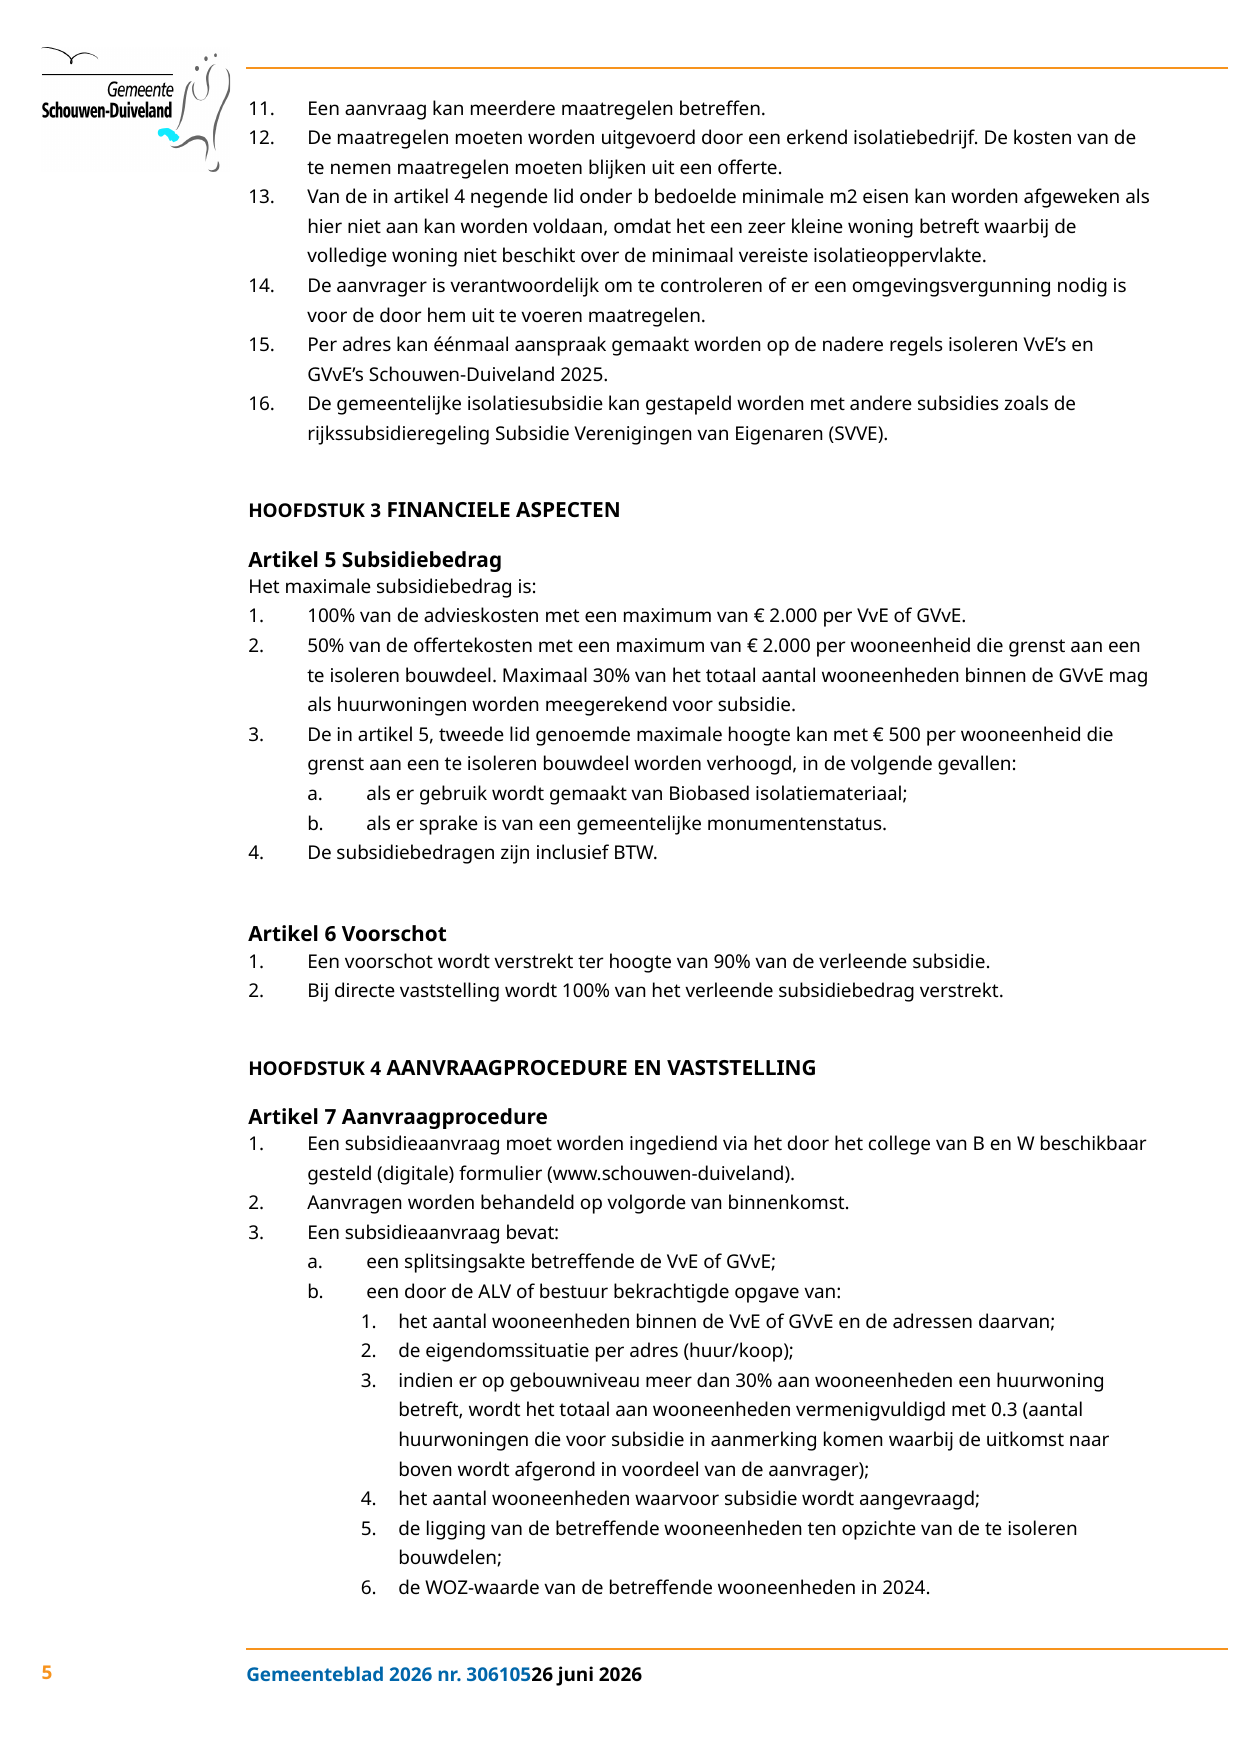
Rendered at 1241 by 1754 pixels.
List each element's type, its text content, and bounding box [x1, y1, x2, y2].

list Per adres kan éénmaal aanspraak gemaakt worden op de nadere regels isoleren VvE’s en GVvE’s Schouwen-Duiveland 2025. [248, 331, 1152, 387]
list Aanvragen worden behandeld op volgorde van binnenkomst. [248, 1189, 1152, 1215]
list een door de ALV of bestuur bekrachtigde opgave van: [307, 1278, 1152, 1304]
list De subsidiebedragen zijn inclusief BTW. [248, 839, 1152, 865]
text Artikel 7 Aanvraagprocedure [248, 1102, 1152, 1130]
list indien er op gebouwniveau meer dan 30% aan wooneenheden een huurwoning betreft, wordt het totaal aan wooneenheden vermenigvuldigd met 0.3 (aantal huurwoningen die voor subsidie in aanmerking komen waarbij de uitkomst naar boven wordt afgerond in voordeel van de aanvrager); [361, 1367, 1152, 1481]
text HOOFDSTUK 4 AANVRAAGPROCEDURE EN VASTSTELLING [248, 1053, 1152, 1081]
text Artikel 5 Subsidiebedrag [248, 545, 1152, 573]
list als er gebruik wordt gemaakt van Biobased isolatiemateriaal; [307, 780, 1152, 806]
list 100% van de advieskosten met een maximum van € 2.000 per VvE of GVvE. [248, 603, 1152, 628]
text Artikel 6 Voorschot [248, 919, 1152, 948]
list De aanvrager is verantwoordelijk om te controleren of er een omgevingsvergunning nodig is voor de door hem uit te voeren maatregelen. [248, 272, 1152, 328]
list het aantal wooneenheden binnen de VvE of GVvE en de adressen daarvan; [361, 1308, 1152, 1333]
list Een subsidieaanvraag bevat: [248, 1219, 1152, 1245]
list de eigendomssituatie per adres (huur/koop); [361, 1337, 1152, 1363]
list De gemeentelijke isolatiesubsidie kan gestapeld worden met andere subsidies zoals de rijkssubsidieregeling Subsidie Verenigingen van Eigenaren (SVVE). [248, 391, 1152, 446]
list Een aanvraag kan meerdere maatregelen betreffen. [248, 95, 1152, 121]
list als er sprake is van een gemeentelijke monumentenstatus. [307, 810, 1152, 836]
list een splitsingsakte betreffende de VvE of GVvE; [307, 1249, 1152, 1274]
list het aantal wooneenheden waarvoor subsidie wordt aangevraagd; [361, 1485, 1152, 1511]
picture [41, 47, 231, 172]
list Een voorschot wordt verstrekt ter hoogte van 90% van de verleende subsidie. [248, 948, 1152, 973]
list 50% van de offertekosten met een maximum van € 2.000 per wooneenheid die grenst aan een te isoleren bouwdeel. Maximaal 30% van het totaal aantal wooneenheden binnen de GVvE mag als huurwoningen worden meegerekend voor subsidie. [248, 632, 1152, 717]
text HOOFDSTUK 3 FINANCIELE ASPECTEN [248, 495, 1152, 524]
list De maatregelen moeten worden uitgevoerd door een erkend isolatiebedrijf. De kosten van de te nemen maatregelen moeten blijken uit een offerte. [248, 124, 1152, 180]
list Van de in artikel 4 negende lid onder b bedoelde minimale m2 eisen kan worden afgeweken als hier niet aan kan worden voldaan, omdat het een zeer kleine woning betreft waarbij de volledige woning niet beschikt over de minimaal vereiste isolatieoppervlakte. [248, 183, 1152, 268]
list de ligging van de betreffende wooneenheden ten opzichte van de te isoleren bouwdelen; [361, 1515, 1152, 1570]
list Bij directe vaststelling wordt 100% van het verleende subsidiebedrag verstrekt. [248, 977, 1152, 1003]
text Het maximale subsidiebedrag is: [248, 573, 1152, 599]
list De in artikel 5, tweede lid genoemde maximale hoogte kan met € 500 per wooneenheid die grenst aan een te isoleren bouwdeel worden verhoogd, in de volgende gevallen: [248, 721, 1152, 776]
list de WOZ-waarde van de betreffende wooneenheden in 2024. [361, 1574, 1152, 1600]
list Een subsidieaanvraag moet worden ingediend via het door het college van B en W beschikbaar gesteld (digitale) formulier (www.schouwen-duiveland). [248, 1130, 1152, 1186]
